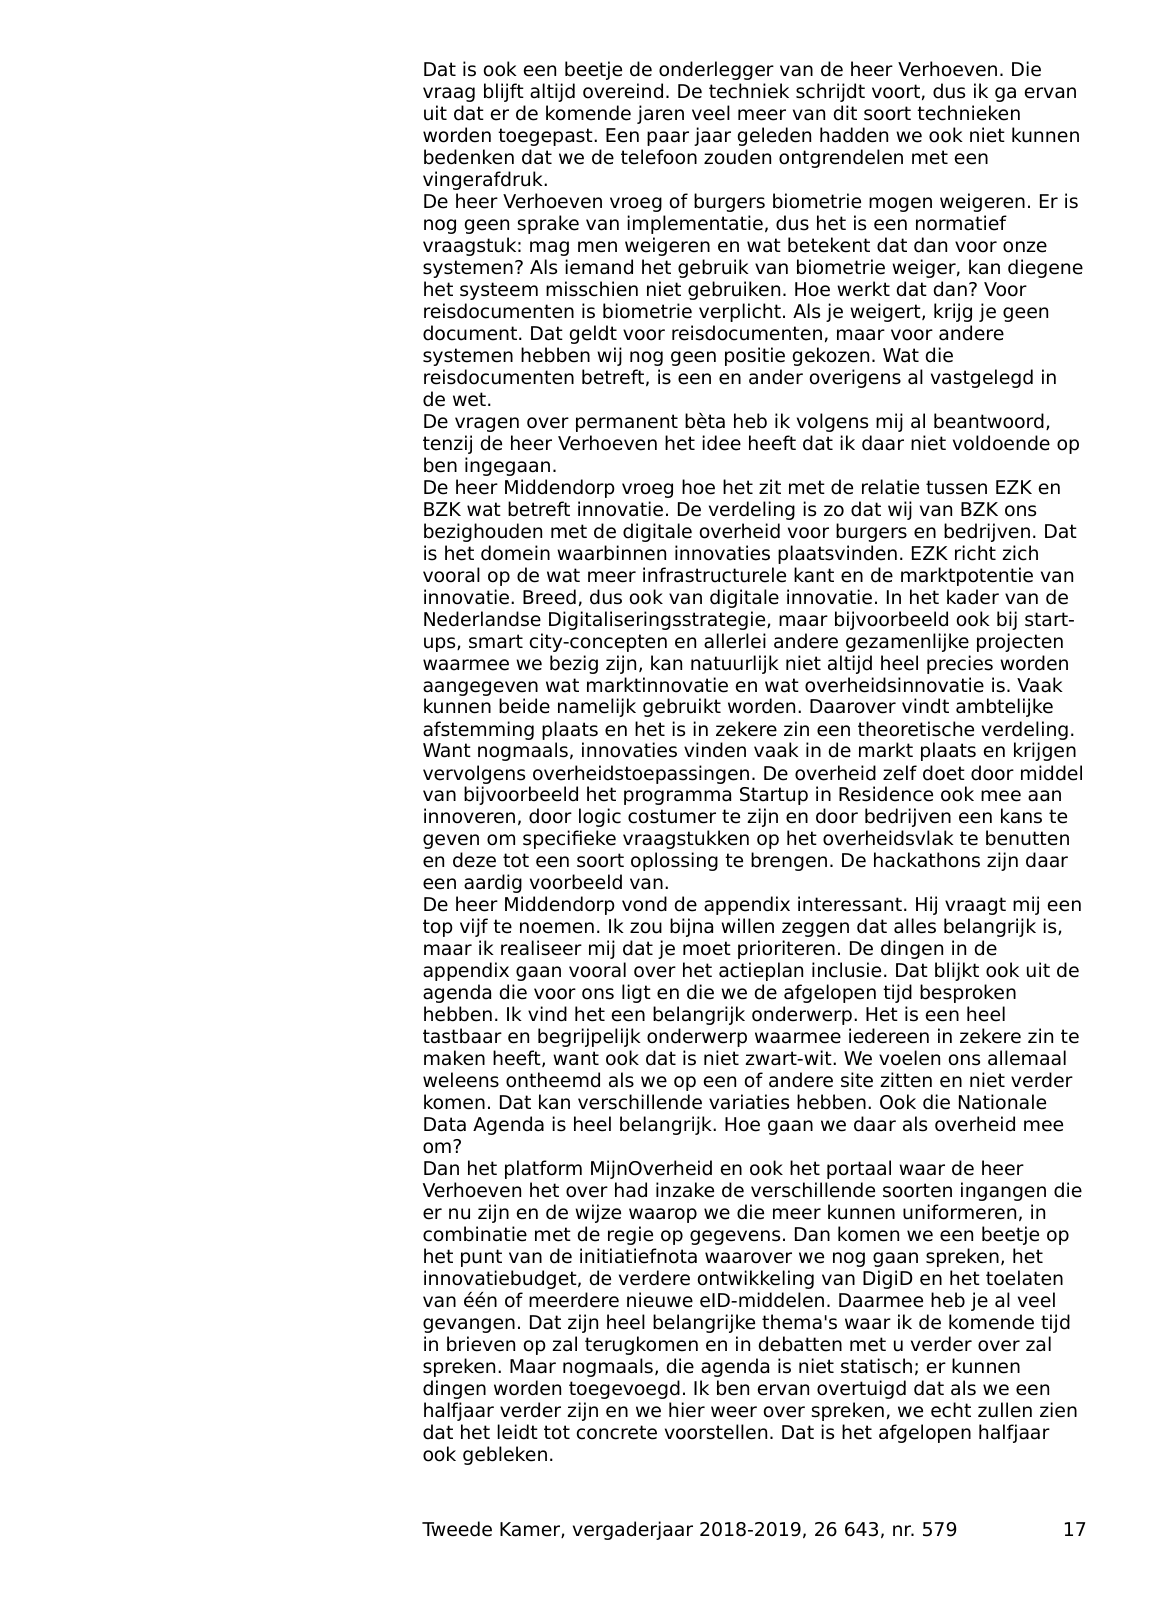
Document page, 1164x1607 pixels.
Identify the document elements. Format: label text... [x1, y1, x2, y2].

text Dan het platform MijnOverheid en ook het portaal waar de heer Verhoeven het over had inzake de verschillende soorten ingangen die er nu zijn en de wijze waarop we die meer kunnen uniformeren, in combinatie met de regie op gegevens. Dan komen we een beetje op het punt van de initiatiefnota waarover we nog gaan spreken, het innovatiebudget, de verdere ontwikkeling van DigiD en het toelaten van één of meerdere nieuwe eID-middelen. Daarmee heb je al veel gevangen. Dat zijn heel belangrijke thema's waar ik de komende tijd in brieven op zal terugkomen en in debatten met u verder over zal spreken. Maar nogmaals, die agenda is niet statisch; er kunnen dingen worden toegevoegd. Ik ben ervan overtuigd dat als we een halfjaar verder zijn en we hier weer over spreken, we echt zullen zien dat het leidt tot concrete voorstellen. Dat is het afgelopen halfjaar ook gebleken. [422, 1158, 1087, 1466]
text Dat is ook een beetje de onderlegger van de heer Verhoeven. Die vraag blijft altijd overeind. De techniek schrijdt voort, dus ik ga ervan uit dat er de komende jaren veel meer van dit soort technieken worden toegepast. Een paar jaar geleden hadden we ook niet kunnen bedenken dat we de telefoon zouden ontgrendelen met een vingerafdruk. [422, 59, 1087, 191]
text De heer Verhoeven vroeg of burgers biometrie mogen weigeren. Er is nog geen sprake van implementatie, dus het is een normatief vraagstuk: mag men weigeren en wat betekent dat dan voor onze systemen? Als iemand het gebruik van biometrie weiger, kan diegene het systeem misschien niet gebruiken. Hoe werkt dat dan? Voor reisdocumenten is biometrie verplicht. Als je weigert, krijg je geen document. Dat geldt voor reisdocumenten, maar voor andere systemen hebben wij nog geen positie gekozen. Wat die reisdocumenten betreft, is een en ander overigens al vastgelegd in de wet. [422, 191, 1087, 411]
text De heer Middendorp vroeg hoe het zit met de relatie tussen EZK en BZK wat betreft innovatie. De verdeling is zo dat wij van BZK ons bezighouden met de digitale overheid voor burgers en bedrijven. Dat is het domein waarbinnen innovaties plaatsvinden. EZK richt zich vooral op de wat meer infrastructurele kant en de marktpotentie van innovatie. Breed, dus ook van digitale innovatie. In het kader van de Nederlandse Digitaliseringsstrategie, maar bijvoorbeeld ook bij start-ups, smart city-concepten en allerlei andere gezamenlijke projecten waarmee we bezig zijn, kan natuurlijk niet altijd heel precies worden aangegeven wat marktinnovatie en wat overheidsinnovatie is. Vaak kunnen beide namelijk gebruikt worden. Daarover vindt ambtelijke afstemming plaats en het is in zekere zin een theoretische verdeling. Want nogmaals, innovaties vinden vaak in de markt plaats en krijgen vervolgens overheidstoepassingen. De overheid zelf doet door middel van bijvoorbeeld het programma Startup in Residence ook mee aan innoveren, door logic costumer te zijn en door bedrijven een kans te geven om specifieke vraagstukken op het overheidsvlak te benutten en deze tot een soort oplossing te brengen. De hackathons zijn daar een aardig voorbeeld van. [422, 477, 1087, 894]
text De heer Middendorp vond de appendix interessant. Hij vraagt mij een top vijf te noemen. Ik zou bijna willen zeggen dat alles belangrijk is, maar ik realiseer mij dat je moet prioriteren. De dingen in de appendix gaan vooral over het actieplan inclusie. Dat blijkt ook uit de agenda die voor ons ligt en die we de afgelopen tijd besproken hebben. Ik vind het een belangrijk onderwerp. Het is een heel tastbaar en begrijpelijk onderwerp waarmee iedereen in zekere zin te maken heeft, want ook dat is niet zwart-wit. We voelen ons allemaal weleens ontheemd als we op een of andere site zitten en niet verder komen. Dat kan verschillende variaties hebben. Ook die Nationale Data Agenda is heel belangrijk. Hoe gaan we daar als overheid mee om? [422, 894, 1087, 1158]
text De vragen over permanent bèta heb ik volgens mij al beantwoord, tenzij de heer Verhoeven het idee heeft dat ik daar niet voldoende op ben ingegaan. [422, 411, 1087, 477]
